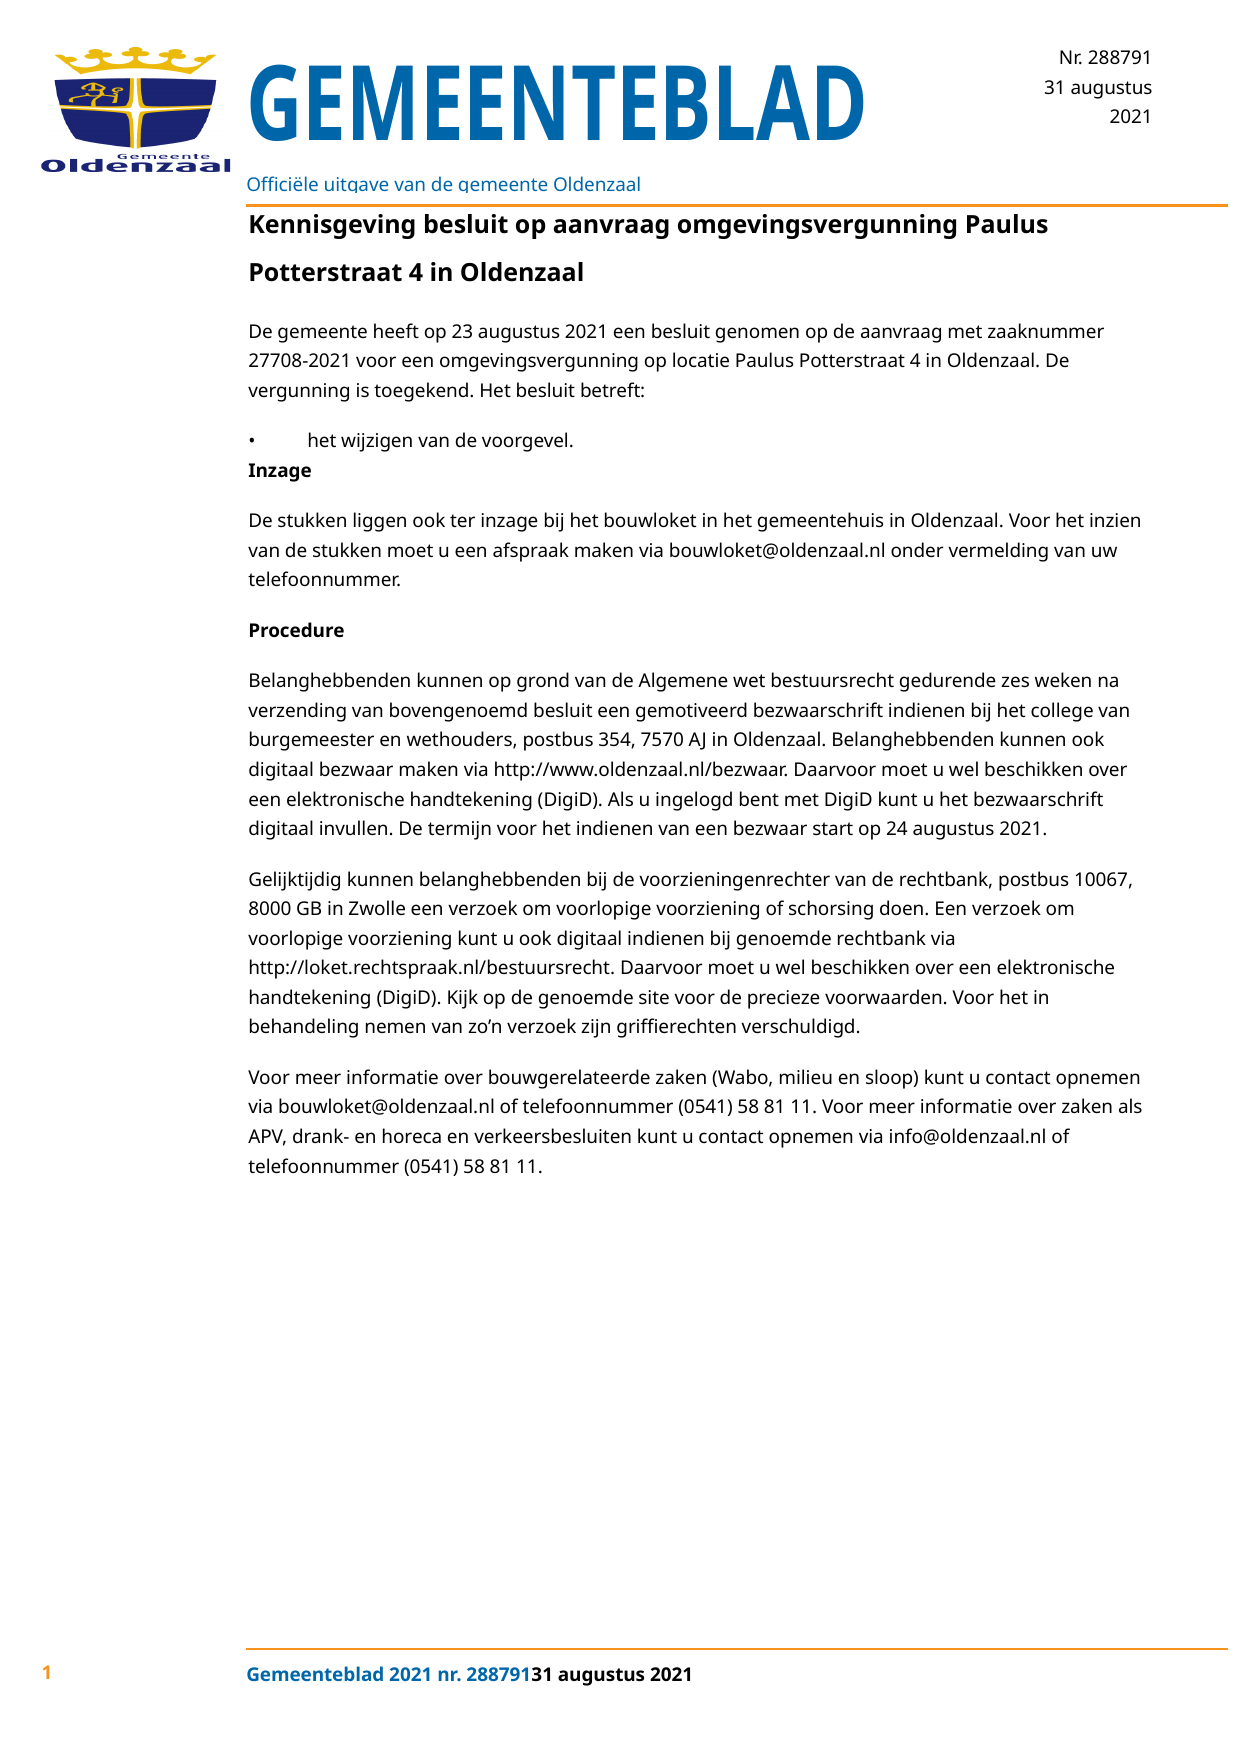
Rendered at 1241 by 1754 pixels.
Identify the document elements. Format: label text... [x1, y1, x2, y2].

text De stukken liggen ook ter inzage bij het bouwloket in het gemeentehuis in Oldenzaal. Voor het inzien van de stukken moet u een afspraak maken via bouwloket@oldenzaal.nl onder vermelding van uw telefoonnummer. [248, 507, 1152, 592]
picture [41, 47, 231, 172]
text Voor meer informatie over bouwgerelateerde zaken (Wabo, milieu en sloop) kunt u contact opnemen via bouwloket@oldenzaal.nl of telefoonnummer (0541) 58 81 11. Voor meer informatie over zaken als APV, drank- en horeca en verkeersbesluiten kunt u contact opnemen via info@oldenzaal.nl of telefoonnummer (0541) 58 81 11. [248, 1064, 1152, 1179]
text Kennisgeving besluit op aanvraag omgevingsvergunning Paulus Potterstraat 4 in Oldenzaal [248, 207, 1152, 288]
text Inzage [248, 457, 1152, 483]
text Belanghebbenden kunnen op grond van de Algemene wet bestuursrecht gedurende zes weken na verzending van bovengenoemd besluit een gemotiveerd bezwaarschrift indienen bij het college van burgemeester en wethouders, postbus 354, 7570 AJ in Oldenzaal. Belanghebbenden kunnen ook digitaal bezwaar maken via http://www.oldenzaal.nl/bezwaar. Daarvoor moet u wel beschikken over een elektronische handtekening (DigiD). Als u ingelogd bent met DigiD kunt u het bezwaarschrift digitaal invullen. De termijn voor het indienen van een bezwaar start op 24 augustus 2021. [248, 667, 1152, 841]
list het wijzigen van de voorgevel. [248, 427, 1152, 453]
text Procedure [248, 617, 1152, 643]
text De gemeente heeft op 23 augustus 2021 een besluit genomen op de aanvraag met zaaknummer 27708-2021 voor een omgevingsvergunning op locatie Paulus Potterstraat 4 in Oldenzaal. De vergunning is toegekend. Het besluit betreft: [248, 318, 1152, 403]
text Gelijktijdig kunnen belanghebbenden bij de voorzieningenrechter van de rechtbank, postbus 10067, 8000 GB in Zwolle een verzoek om voorlopige voorziening of schorsing doen. Een verzoek om voorlopige voorziening kunt u ook digitaal indienen bij genoemde rechtbank via http://loket.rechtspraak.nl/bestuursrecht. Daarvoor moet u wel beschikken over een elektronische handtekening (DigiD). Kijk op de genoemde site voor de precieze voorwaarden. Voor het in behandeling nemen van zo’n verzoek zijn griffierechten verschuldigd. [248, 866, 1152, 1039]
